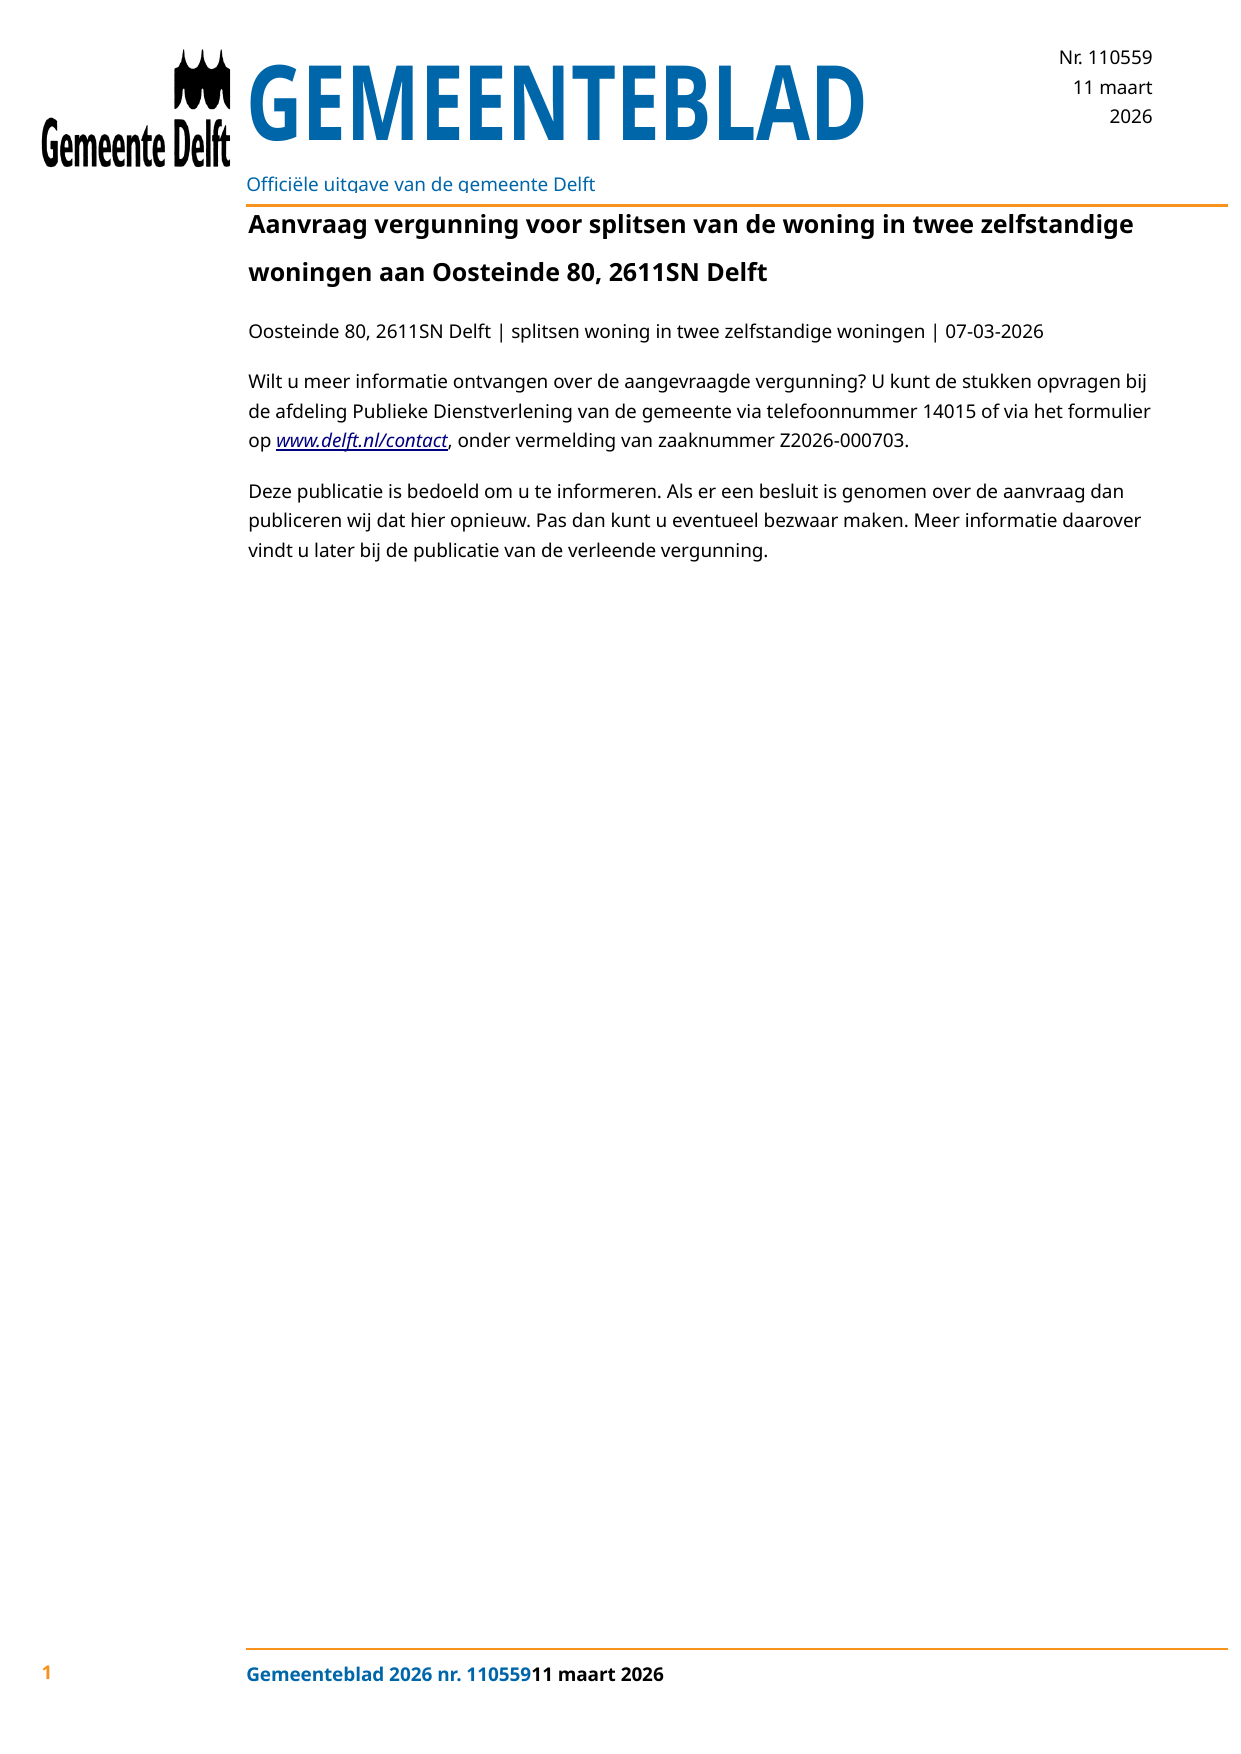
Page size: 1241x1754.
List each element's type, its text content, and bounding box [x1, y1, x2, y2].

text Deze publicatie is bedoeld om u te informeren. Als er een besluit is genomen over de aanvraag dan publiceren wij dat hier opnieuw. Pas dan kunt u eventueel bezwaar maken. Meer informatie daarover vindt u later bij de publicatie van de verleende vergunning. [248, 478, 1152, 563]
picture [41, 47, 231, 172]
text Wilt u meer informatie ontvangen over de aangevraagde vergunning? U kunt de stukken opvragen bij de afdeling Publieke Dienstverlening van de gemeente via telefoonnummer 14015 of via het formulier op www.delft.nl/contact, onder vermelding van zaaknummer Z2026-000703. [248, 368, 1152, 453]
text Oosteinde 80, 2611SN Delft | splitsen woning in twee zelfstandige woningen | 07-03-2026 [248, 318, 1152, 344]
text Aanvraag vergunning voor splitsen van de woning in twee zelfstandige woningen aan Oosteinde 80, 2611SN Delft [248, 207, 1152, 288]
